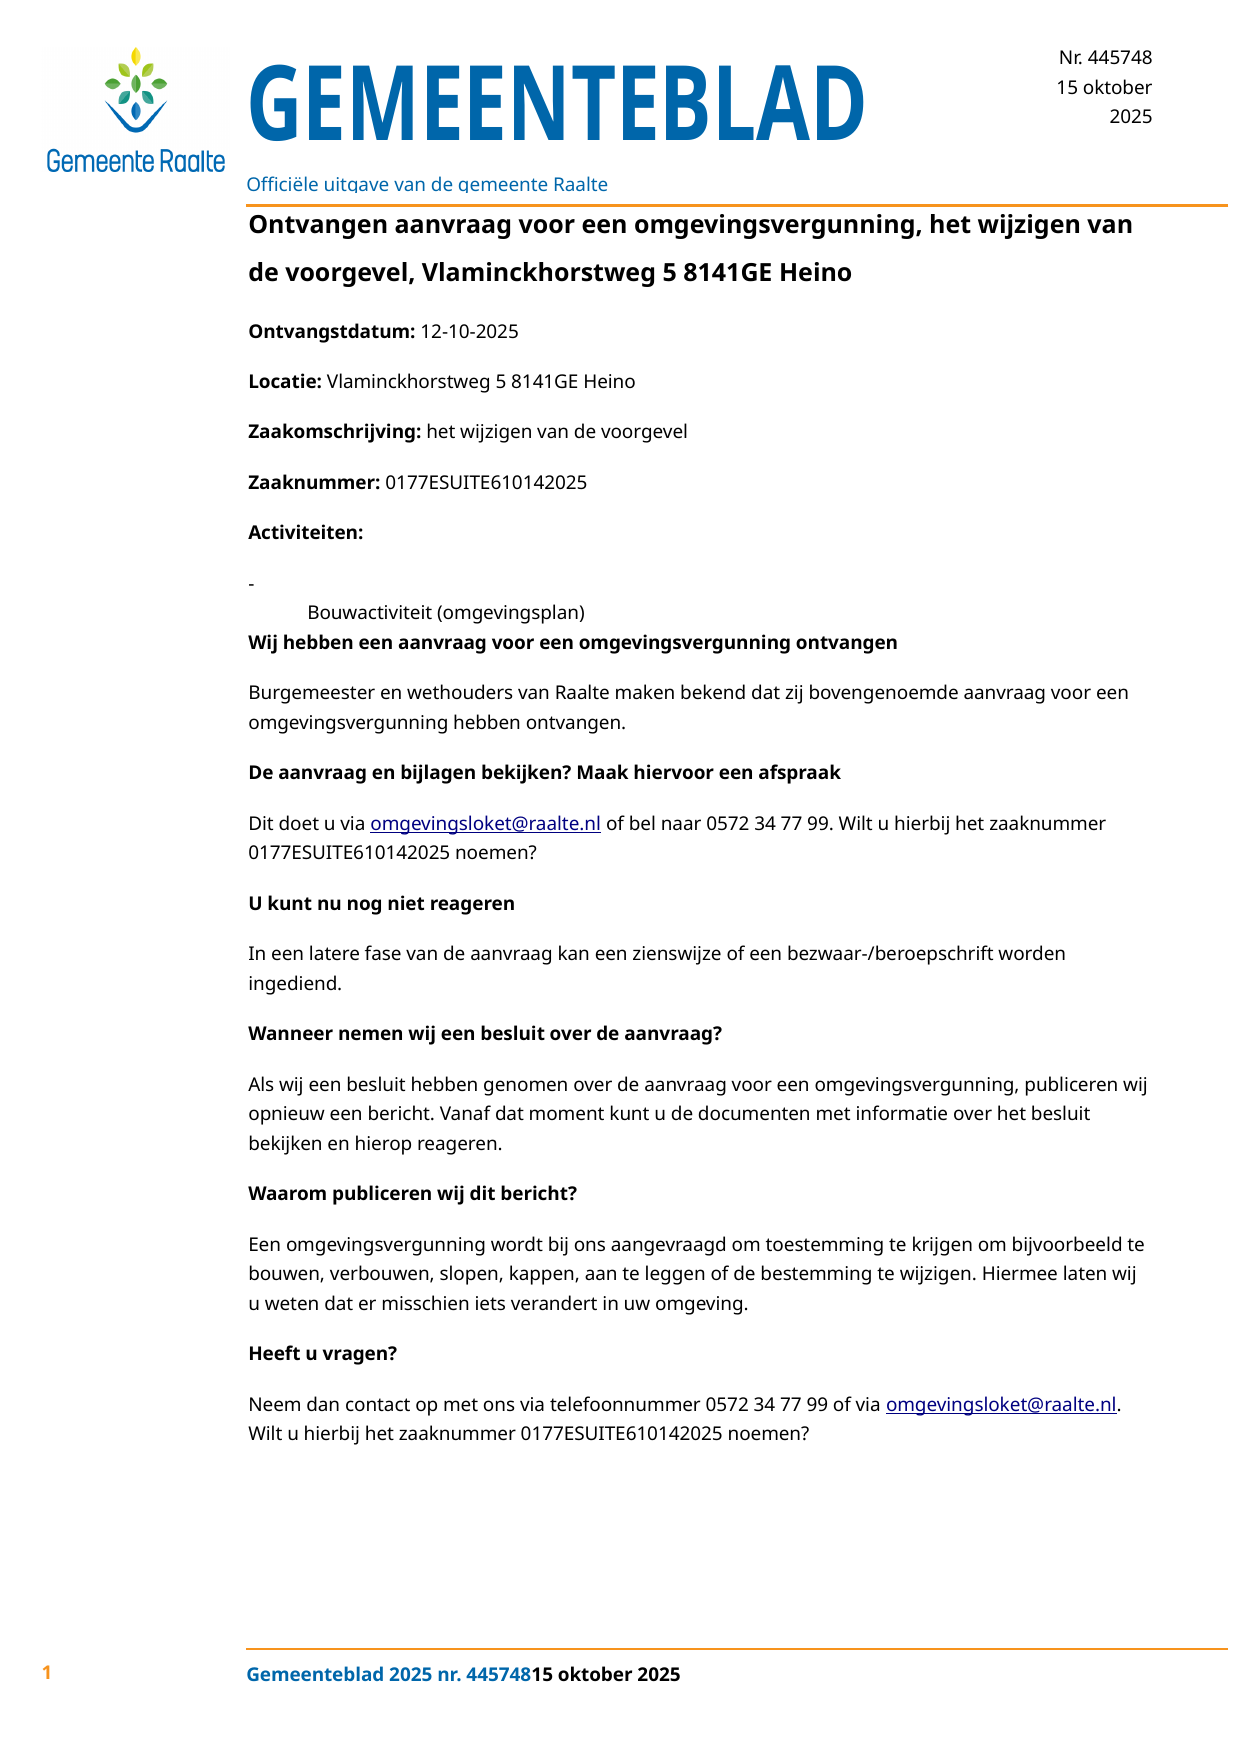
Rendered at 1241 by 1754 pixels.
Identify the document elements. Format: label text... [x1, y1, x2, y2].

text Burgemeester en wethouders van Raalte maken bekend dat zij bovengenoemde aanvraag voor een omgevingsvergunning hebben ontvangen. [248, 679, 1152, 735]
text Wij hebben een aanvraag voor een omgevingsvergunning ontvangen [248, 629, 1152, 655]
text Zaaknummer: 0177ESUITE610142025 [248, 469, 1152, 495]
text Heeft u vragen? [248, 1340, 1152, 1366]
text Wanneer nemen wij een besluit over de aanvraag? [248, 1020, 1152, 1046]
text De aanvraag en bijlagen bekijken? Maak hiervoor een afspraak [248, 759, 1152, 785]
picture [41, 47, 231, 172]
list Bouwactiviteit (omgevingsplan) [248, 599, 1152, 625]
text Activiteiten: [248, 519, 1152, 545]
text Als wij een besluit hebben genomen over de aanvraag voor een omgevingsvergunning, publiceren wij opnieuw een bericht. Vanaf dat moment kunt u de documenten met informatie over het besluit bekijken en hierop reageren. [248, 1071, 1152, 1156]
text Ontvangen aanvraag voor een omgevingsvergunning, het wijzigen van de voorgevel, Vlaminckhorstweg 5 8141GE Heino [248, 207, 1152, 288]
text U kunt nu nog niet reageren [248, 890, 1152, 916]
text In een latere fase van de aanvraag kan een zienswijze of een bezwaar-/beroepschrift worden ingediend. [248, 940, 1152, 996]
text Ontvangstdatum: 12-10-2025 [248, 318, 1152, 344]
text Een omgevingsvergunning wordt bij ons aangevraagd om toestemming te krijgen om bijvoorbeeld te bouwen, verbouwen, slopen, kappen, aan te leggen of de bestemming te wijzigen. Hiermee laten wij u weten dat er misschien iets verandert in uw omgeving. [248, 1231, 1152, 1316]
text Locatie: Vlaminckhorstweg 5 8141GE Heino [248, 368, 1152, 394]
text Dit doet u via omgevingsloket@raalte.nl of bel naar 0572 34 77 99. Wilt u hierbij het zaaknummer 0177ESUITE610142025 noemen? [248, 810, 1152, 865]
text Waarom publiceren wij dit bericht? [248, 1180, 1152, 1206]
text Zaakomschrijving: het wijzigen van de voorgevel [248, 419, 1152, 444]
text Neem dan contact op met ons via telefoonnummer 0572 34 77 99 of via omgevingsloket@raalte.nl. Wilt u hierbij het zaaknummer 0177ESUITE610142025 noemen? [248, 1391, 1152, 1446]
